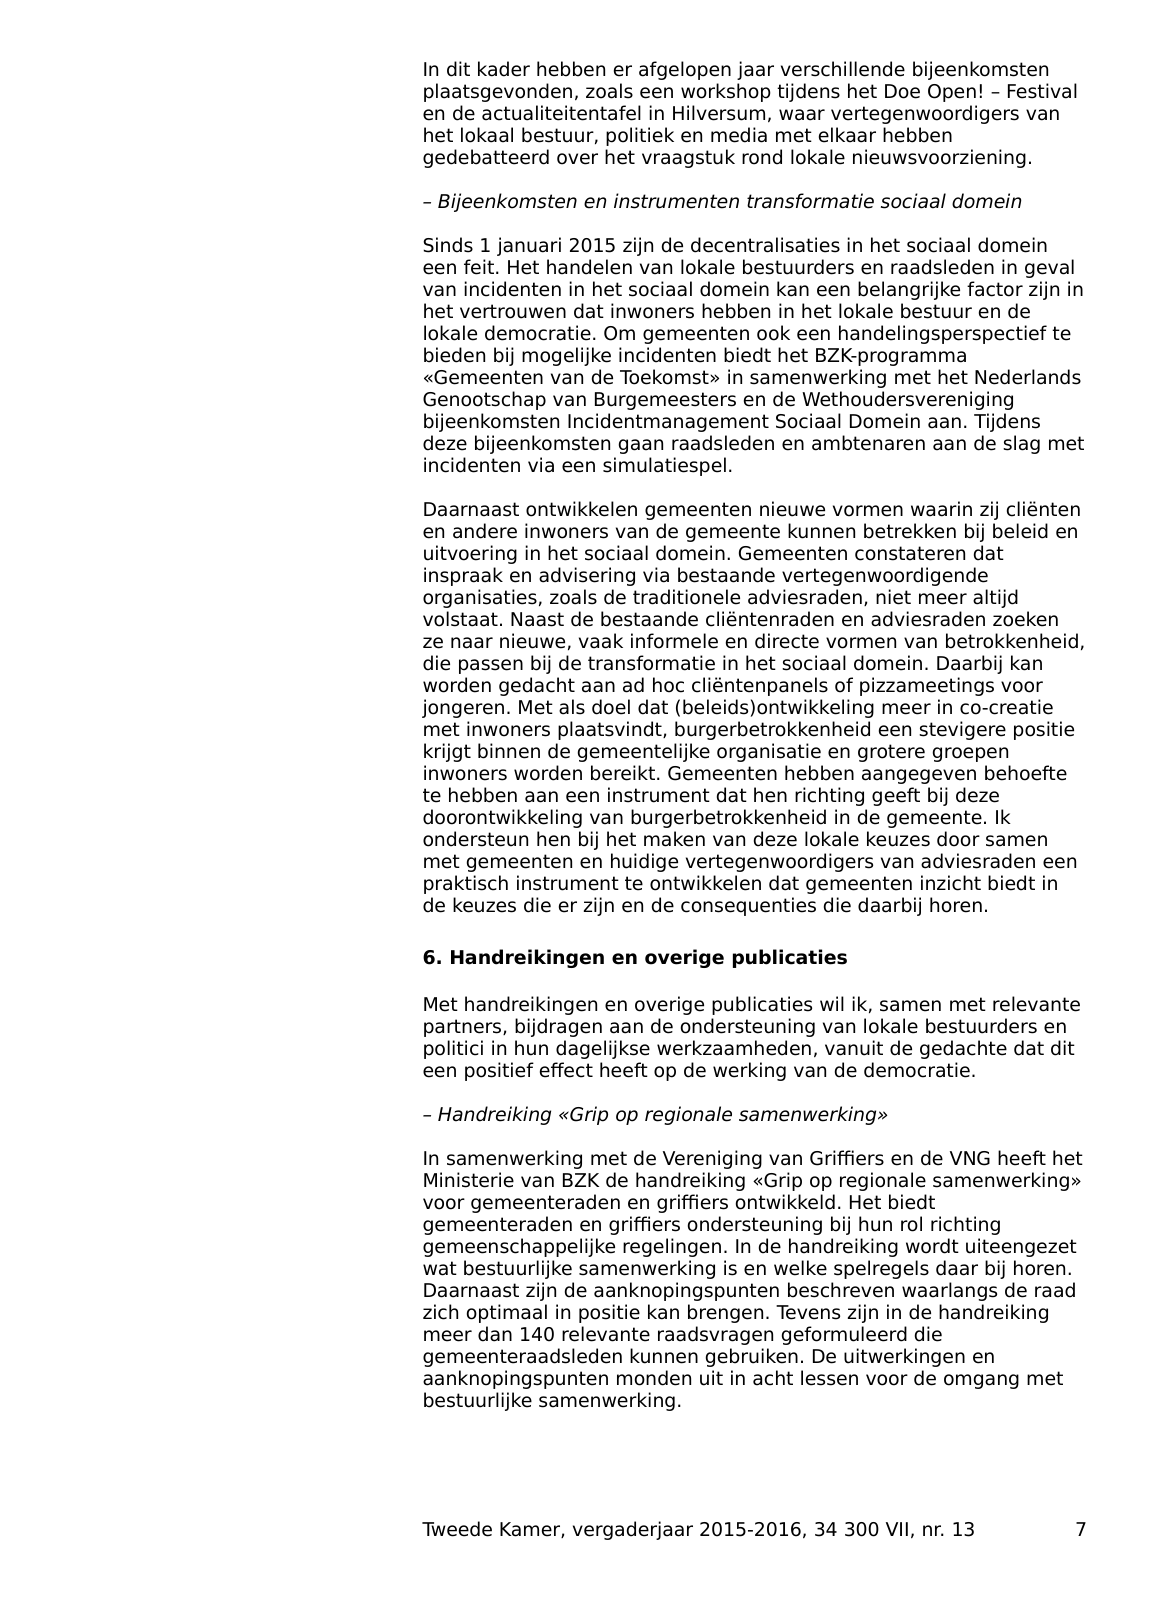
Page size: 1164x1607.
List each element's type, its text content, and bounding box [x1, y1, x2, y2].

text Met handreikingen en overige publicaties wil ik, samen met relevante partners, bijdragen aan de ondersteuning van lokale bestuurders en politici in hun dagelijkse werkzaamheden, vanuit de gedachte dat dit een positief effect heeft op de werking van de democratie. [422, 994, 1087, 1082]
text Daarnaast ontwikkelen gemeenten nieuwe vormen waarin zij cliënten en andere inwoners van de gemeente kunnen betrekken bij beleid en uitvoering in het sociaal domein. Gemeenten constateren dat inspraak en advisering via bestaande vertegenwoordigende organisaties, zoals de traditionele adviesraden, niet meer altijd volstaat. Naast de bestaande cliëntenraden en adviesraden zoeken ze naar nieuwe, vaak informele en directe vormen van betrokkenheid, die passen bij de transformatie in het sociaal domein. Daarbij kan worden gedacht aan ad hoc cliëntenpanels of pizzameetings voor jongeren. Met als doel dat (beleids)ontwikkeling meer in co-creatie met inwoners plaatsvindt, burgerbetrokkenheid een stevigere positie krijgt binnen de gemeentelijke organisatie en grotere groepen inwoners worden bereikt. Gemeenten hebben aangegeven behoefte te hebben aan een instrument dat hen richting geeft bij deze doorontwikkeling van burgerbetrokkenheid in de gemeente. Ik ondersteun hen bij het maken van deze lokale keuzes door samen met gemeenten en huidige vertegenwoordigers van adviesraden een praktisch instrument te ontwikkelen dat gemeenten inzicht biedt in de keuzes die er zijn en de consequenties die daarbij horen. [422, 499, 1087, 917]
subtitle – Handreiking «Grip op regionale samenwerking» [422, 1104, 1087, 1126]
text In dit kader hebben er afgelopen jaar verschillende bijeenkomsten plaatsgevonden, zoals een workshop tijdens het Doe Open! – Festival en de actualiteitentafel in Hilversum, waar vertegenwoordigers van het lokaal bestuur, politiek en media met elkaar hebben gedebatteerd over het vraagstuk rond lokale nieuwsvoorziening. [422, 59, 1087, 169]
text In samenwerking met de Vereniging van Griffiers en de VNG heeft het Ministerie van BZK de handreiking «Grip op regionale samenwerking» voor gemeenteraden en griffiers ontwikkeld. Het biedt gemeenteraden en griffiers ondersteuning bij hun rol richting gemeenschappelijke regelingen. In de handreiking wordt uiteengezet wat bestuurlijke samenwerking is en welke spelregels daar bij horen. Daarnaast zijn de aanknopingspunten beschreven waarlangs de raad zich optimaal in positie kan brengen. Tevens zijn in de handreiking meer dan 140 relevante raadsvragen geformuleerd die gemeenteraadsleden kunnen gebruiken. De uitwerkingen en aanknopingspunten monden uit in acht lessen voor de omgang met bestuurlijke samenwerking. [422, 1148, 1087, 1412]
subtitle – Bijeenkomsten en instrumenten transformatie sociaal domein [422, 191, 1087, 213]
text Sinds 1 januari 2015 zijn de decentralisaties in het sociaal domein een feit. Het handelen van lokale bestuurders en raadsleden in geval van incidenten in het sociaal domein kan een belangrijke factor zijn in het vertrouwen dat inwoners hebben in het lokale bestuur en de lokale democratie. Om gemeenten ook een handelingsperspectief te bieden bij mogelijke incidenten biedt het BZK-programma «Gemeenten van de Toekomst» in samenwerking met het Nederlands Genootschap van Burgemeesters en de Wethoudersvereniging bijeenkomsten Incidentmanagement Sociaal Domein aan. Tijdens deze bijeenkomsten gaan raadsleden en ambtenaren aan de slag met incidenten via een simulatiespel. [422, 235, 1087, 477]
subtitle 6. Handreikingen en overige publicaties [422, 947, 1087, 969]
